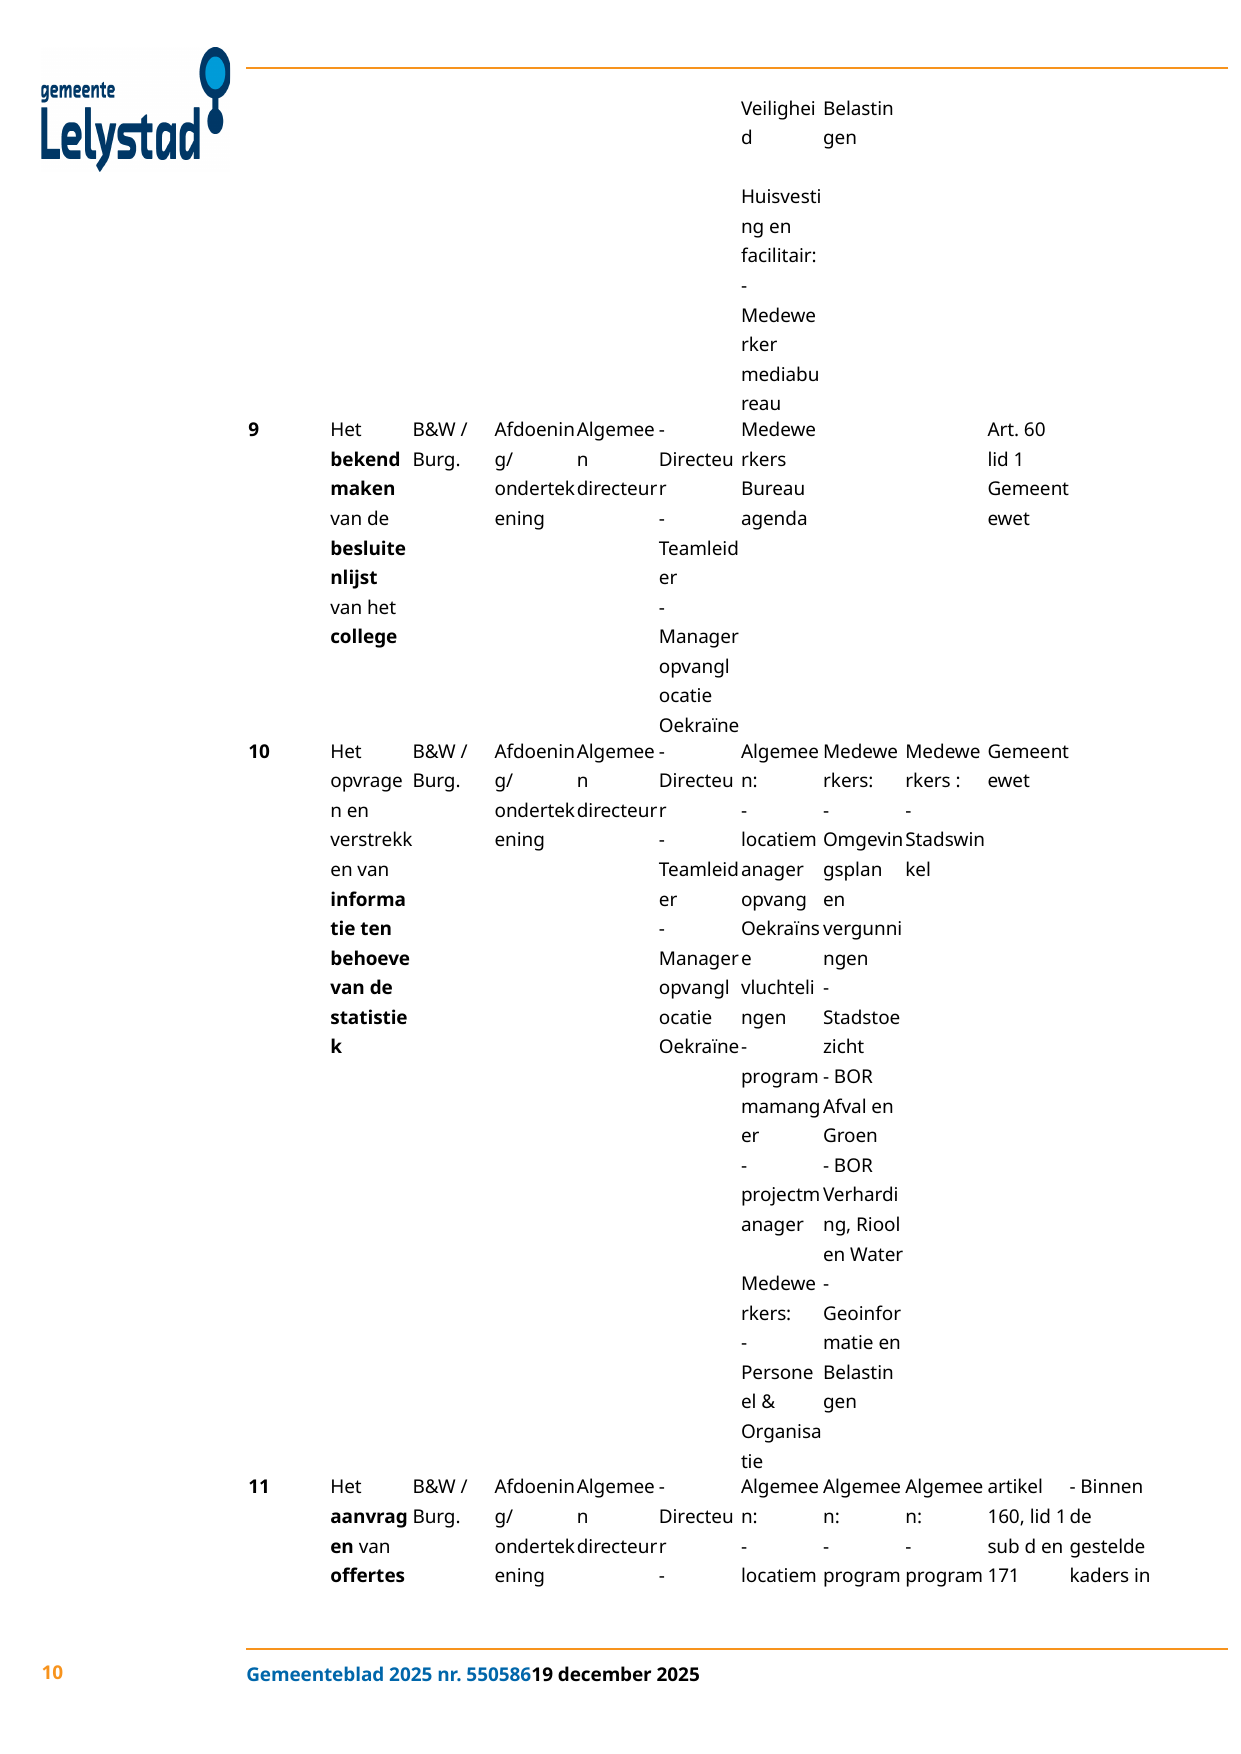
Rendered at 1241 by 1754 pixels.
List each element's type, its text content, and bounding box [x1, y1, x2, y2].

table_cell Algemeen: - locatiem [741, 1474, 823, 1588]
table_cell Art. 60 lid 1 Gemeentewet [987, 416, 1069, 738]
table_cell B&W / Burg. [412, 738, 494, 1474]
table_cell - Directeur [659, 1474, 741, 1588]
table_cell B&W / Burg. [412, 416, 494, 738]
table_cell [987, 95, 1069, 416]
table_cell Afdoening/ondertekening [494, 738, 577, 1474]
table_cell [823, 416, 905, 738]
table_cell - Directeur - Teamleider - Manager opvanglocatie Oekraïne [659, 416, 741, 738]
table_cell [412, 95, 494, 416]
picture [41, 47, 231, 172]
table_cell Het bekend maken van de besluitenlijst van het college [330, 416, 412, 738]
table_cell [905, 95, 987, 416]
table_cell [330, 95, 412, 416]
table_cell Algemeen: - locatiemanager opvang Oekraïnse vluchtelingen - programmamanger - projectmanager Medewerkers: - Personeel & Organisatie [741, 738, 823, 1474]
table_cell B&W / Burg. [412, 1474, 494, 1588]
table_cell [494, 95, 577, 416]
table_cell [905, 416, 987, 738]
table_cell [248, 95, 330, 416]
table_cell 9 [248, 416, 330, 738]
table_cell [577, 95, 659, 416]
table_cell Afdoening/ondertekening [494, 1474, 577, 1588]
table_cell Algemeen: - program [905, 1474, 987, 1588]
table_cell [1069, 95, 1152, 416]
table_cell Algemeen directeur [577, 1474, 659, 1588]
table_cell Gemeentewet [987, 738, 1069, 1474]
table_cell 11 [248, 1474, 330, 1588]
table_cell - Veiligheid Huisvesting en facilitair: - Medewerker mediabureau [741, 95, 823, 416]
table_cell Het aanvragen van offertes [330, 1474, 412, 1588]
table_cell artikel 160, lid 1 sub d en 171 [987, 1474, 1069, 1588]
table_cell Algemeen directeur [577, 738, 659, 1474]
table_cell 10 [248, 738, 330, 1474]
table_cell - Directeur - Teamleider - Manager opvanglocatie Oekraïne [659, 738, 741, 1474]
table_cell - Binnen de gestelde kaders in [1069, 1474, 1152, 1588]
table_cell Medewerkers Bureau agenda [741, 416, 823, 738]
table_cell Algemeen directeur [577, 416, 659, 738]
table_cell [1069, 738, 1152, 1474]
table_cell Medewerkers : - Stadswinkel [905, 738, 987, 1474]
table_cell Algemeen: - program [823, 1474, 905, 1588]
table_cell [659, 95, 741, 416]
table_cell Afdoening/ondertekening [494, 416, 577, 738]
table_cell Medewerkers: - Omgevingsplan en vergunningen - Stadstoezicht - BOR Afval en Groen - BOR Verharding, Riool en Water - Geoinformatie en Belastingen [823, 738, 905, 1474]
table_cell Het opvragen en verstrekken van informatie ten behoeve van de statistiek [330, 738, 412, 1474]
table_cell [1069, 416, 1152, 738]
table_cell Belastingen [823, 95, 905, 416]
